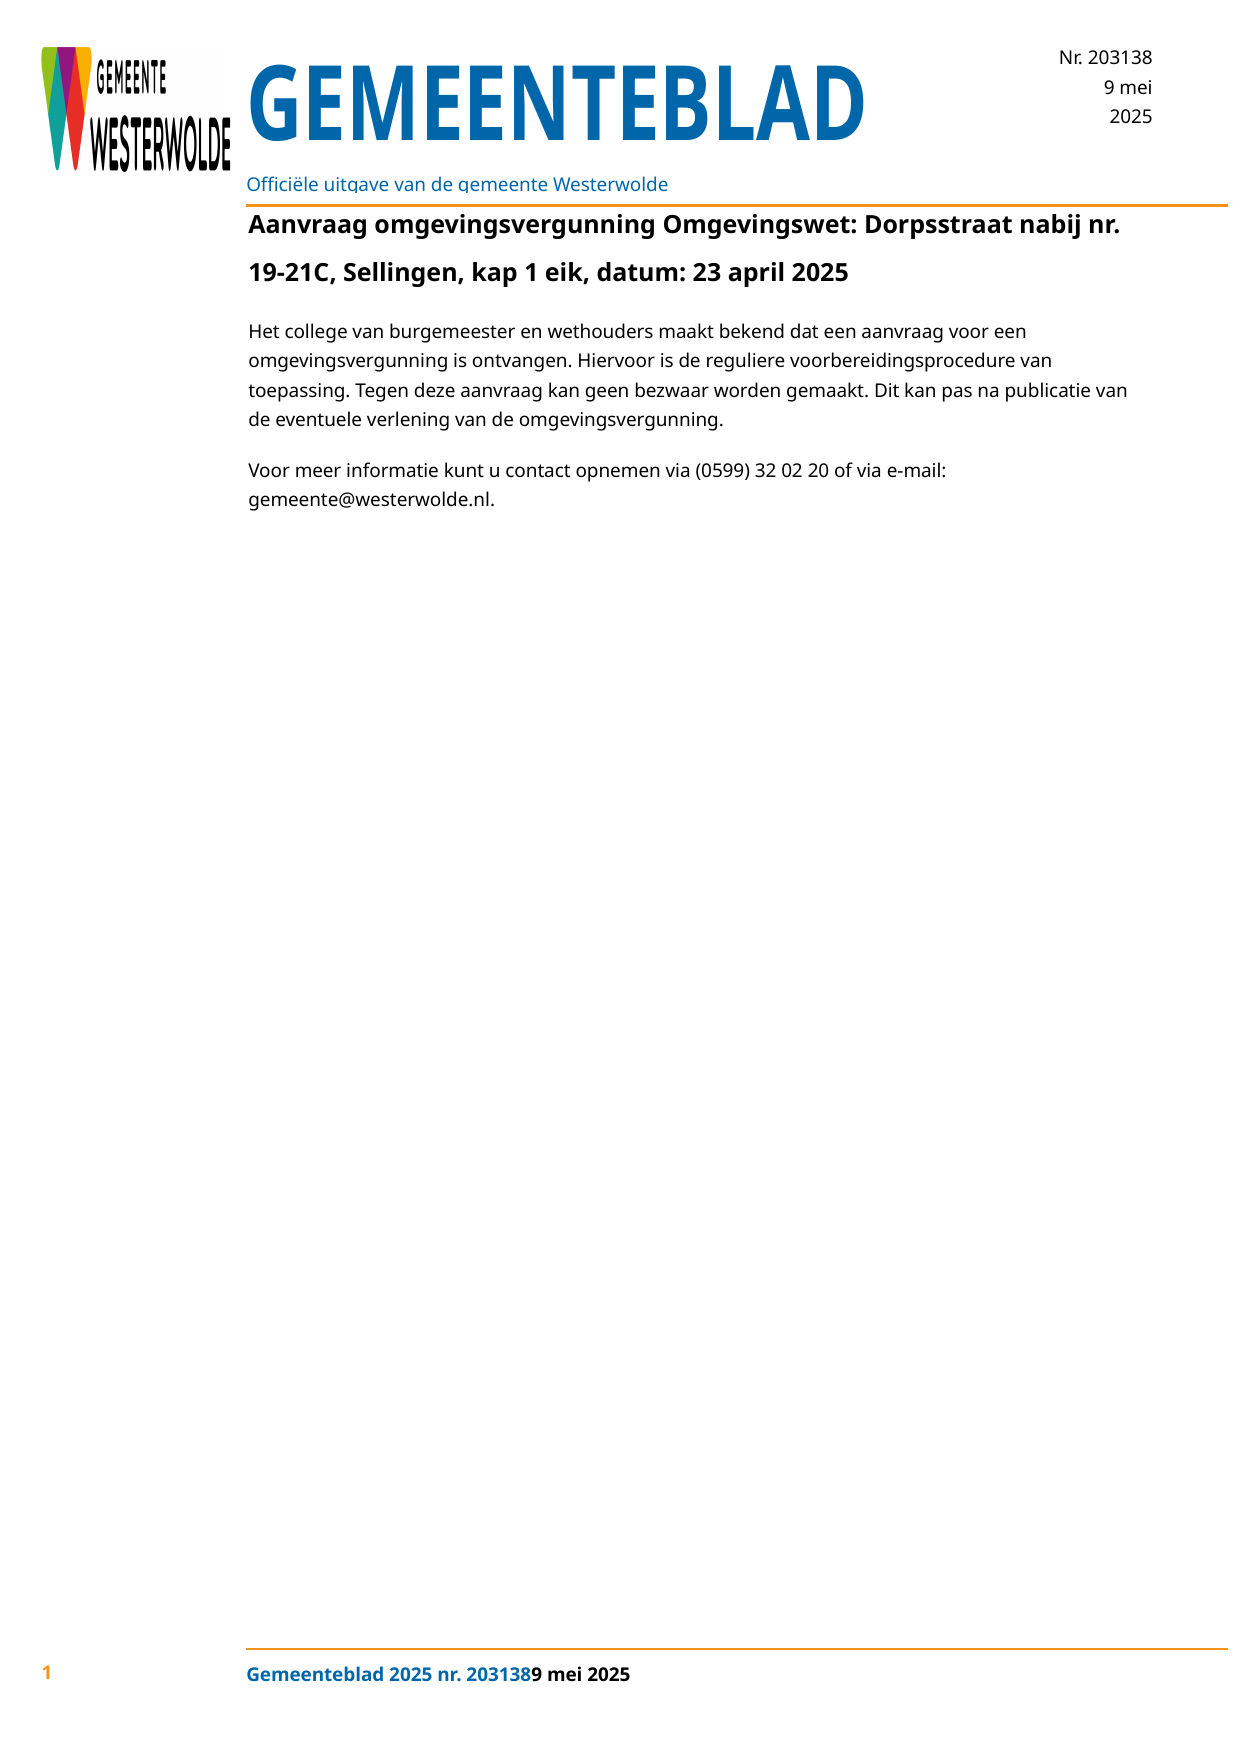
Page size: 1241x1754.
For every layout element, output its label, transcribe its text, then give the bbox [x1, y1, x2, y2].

text Het college van burgemeester en wethouders maakt bekend dat een aanvraag voor een omgevingsvergunning is ontvangen. Hiervoor is de reguliere voorbereidingsprocedure van toepassing. Tegen deze aanvraag kan geen bezwaar worden gemaakt. Dit kan pas na publicatie van de eventuele verlening van de omgevingsvergunning. [248, 318, 1152, 432]
picture [41, 47, 231, 172]
text Voor meer informatie kunt u contact opnemen via (0599) 32 02 20 of via e-mail: gemeente@westerwolde.nl. [248, 457, 1152, 512]
text Aanvraag omgevingsvergunning Omgevingswet: Dorpsstraat nabij nr. 19-21C, Sellingen, kap 1 eik, datum: 23 april 2025 [248, 207, 1152, 288]
